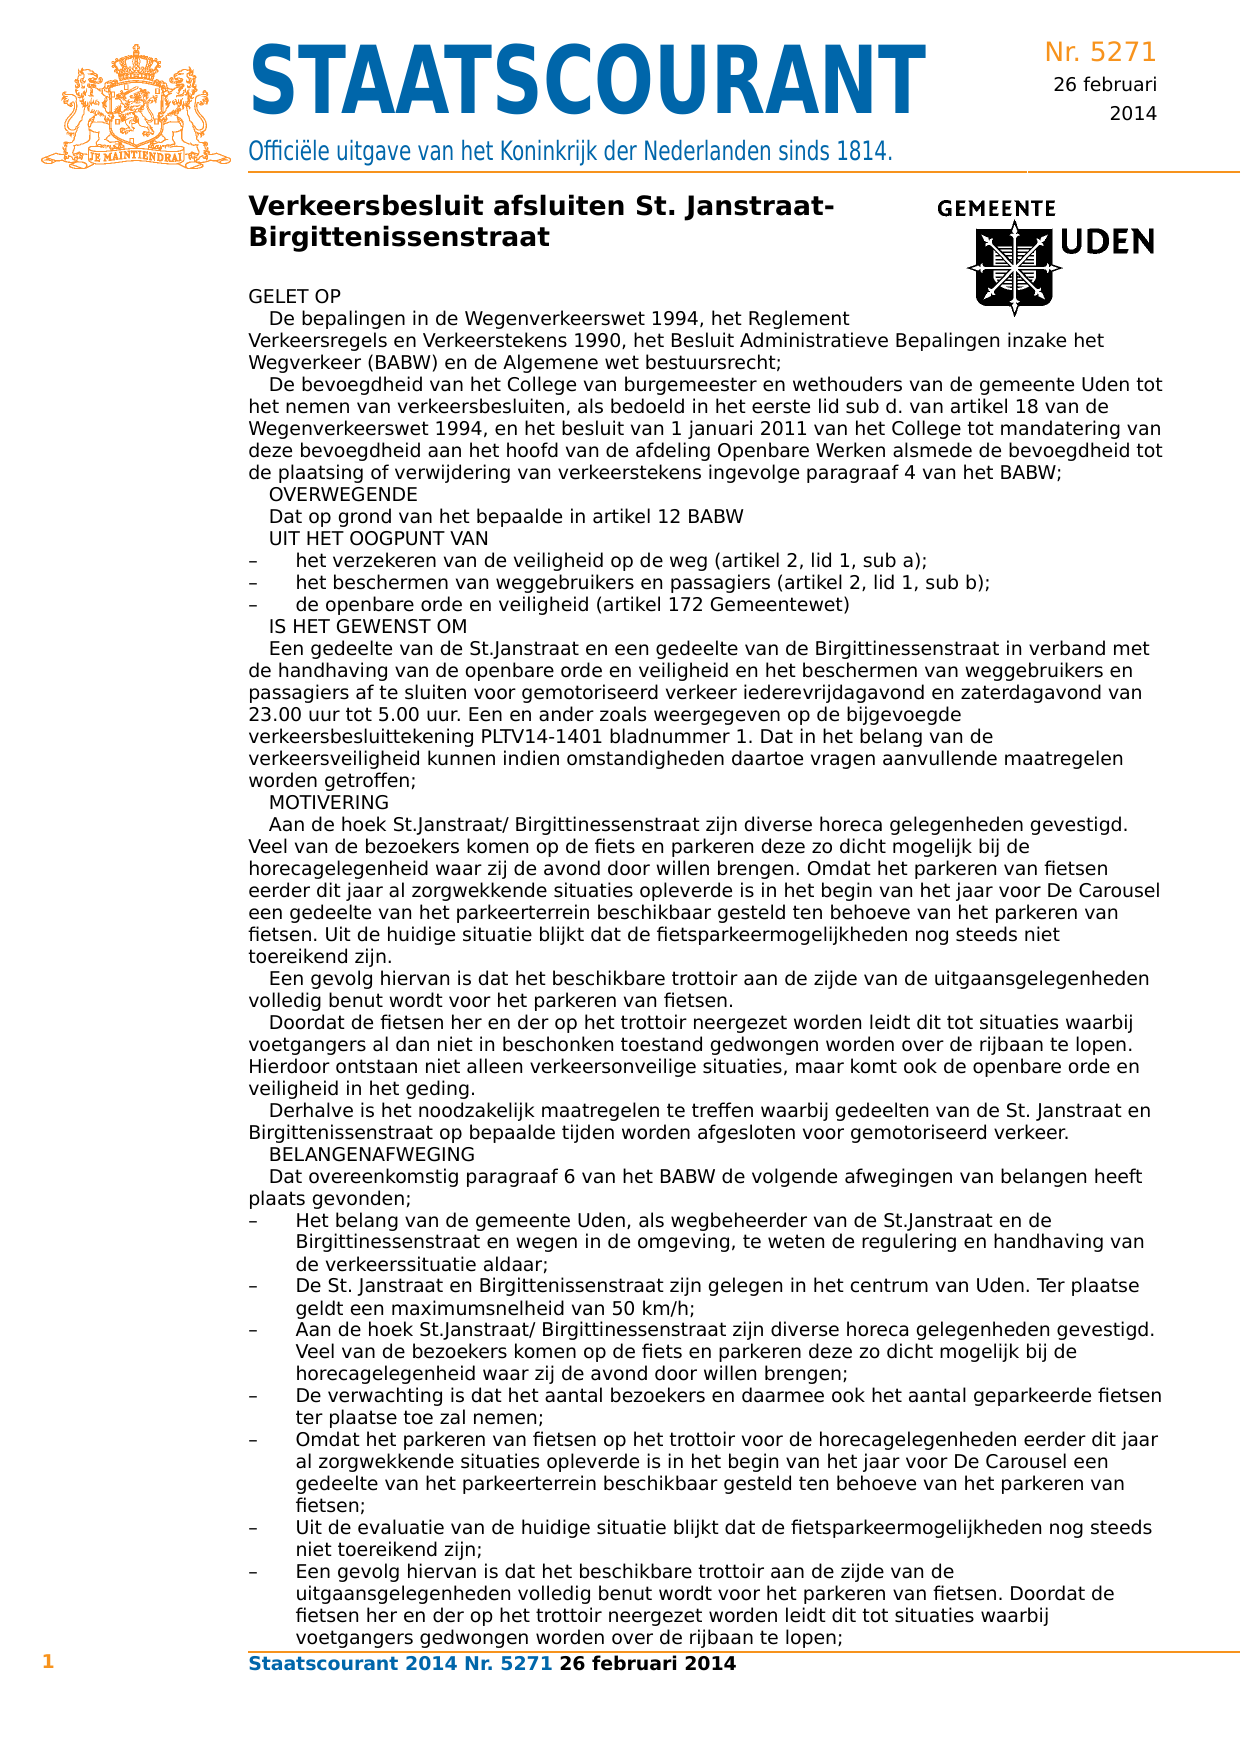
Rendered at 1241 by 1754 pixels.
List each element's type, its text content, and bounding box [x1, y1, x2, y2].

list het verzekeren van de veiligheid op de weg (artikel 2, lid 1, sub a); [248, 550, 1163, 572]
text Doordat de fietsen her en der op het trottoir neergezet worden leidt dit tot situaties waarbij voetgangers al dan niet in beschonken toestand gedwongen worden over de rijbaan te lopen. Hierdoor ontstaan niet alleen verkeersonveilige situaties, maar komt ook de openbare orde en veiligheid in het geding. [248, 1012, 1163, 1099]
text Aan de hoek St.Janstraat/ Birgittinessenstraat zijn diverse horeca gelegenheden gevestigd. Veel van de bezoekers komen op de fiets en parkeren deze zo dicht mogelijk bij de horecagelegenheid waar zij de avond door willen brengen. Omdat het parkeren van fietsen eerder dit jaar al zorgwekkende situaties opleverde is in het begin van het jaar voor De Carousel een gedeelte van het parkeerterrein beschikbaar gesteld ten behoeve van het parkeren van fietsen. Uit de huidige situatie blijkt dat de fietsparkeermogelijkheden nog steeds niet toereikend zijn. [248, 814, 1163, 968]
text Een gedeelte van de St.Janstraat en een gedeelte van de Birgittinessenstraat in verband met de handhaving van de openbare orde en veiligheid en het beschermen van weggebruikers en passagiers af te sluiten voor gemotoriseerd verkeer iederevrijdagavond en zaterdagavond van 23.00 uur tot 5.00 uur. Een en ander zoals weergegeven op de bijgevoegde verkeersbesluittekening PLTV14-1401 bladnummer 1. Dat in het belang van de verkeersveiligheid kunnen indien omstandigheden daartoe vragen aanvullende maatregelen worden getroffen; [248, 638, 1163, 792]
list Aan de hoek St.Janstraat/ Birgittinessenstraat zijn diverse horeca gelegenheden gevestigd. Veel van de bezoekers komen op de fiets en parkeren deze zo dicht mogelijk bij de horecagelegenheid waar zij de avond door willen brengen; [248, 1319, 1163, 1385]
list Omdat het parkeren van fietsen op het trottoir voor de horecagelegenheden eerder dit jaar al zorgwekkende situaties opleverde is in het begin van het jaar voor De Carousel een gedeelte van het parkeerterrein beschikbaar gesteld ten behoeve van het parkeren van fietsen; [248, 1429, 1163, 1517]
picture [927, 190, 1164, 327]
text De bepalingen in de Wegenverkeerswet 1994, het Reglement Verkeersregels en Verkeerstekens 1990, het Besluit Administratieve Bepalingen inzake het Wegverkeer (BABW) en de Algemene wet bestuursrecht; [248, 308, 1163, 374]
text MOTIVERING [248, 792, 1163, 814]
text GELET OP [248, 286, 927, 308]
subtitle Verkeersbesluit afsluiten St. Janstraat-Birgittenissenstraat [248, 191, 927, 253]
text UIT HET OOGPUNT VAN [248, 528, 1163, 550]
text OVERWEGENDE [248, 484, 1163, 506]
text Dat overeenkomstig paragraaf 6 van het BABW de volgende afwegingen van belangen heeft plaats gevonden; [248, 1166, 1163, 1209]
text Dat op grond van het bepaalde in artikel 12 BABW [248, 506, 1163, 528]
list het beschermen van weggebruikers en passagiers (artikel 2, lid 1, sub b); [248, 572, 1163, 594]
list Het belang van de gemeente Uden, als wegbeheerder van de St.Janstraat en de Birgittinessenstraat en wegen in de omgeving, te weten de regulering en handhaving van de verkeerssituatie aldaar; [248, 1209, 1163, 1275]
picture [41, 44, 231, 169]
list De St. Janstraat en Birgittenissenstraat zijn gelegen in het centrum van Uden. Ter plaatse geldt een maximumsnelheid van 50 km/h; [248, 1275, 1163, 1319]
text De bevoegdheid van het College van burgemeester en wethouders van de gemeente Uden tot het nemen van verkeersbesluiten, als bedoeld in het eerste lid sub d. van artikel 18 van de Wegenverkeerswet 1994, en het besluit van 1 januari 2011 van het College tot mandatering van deze bevoegdheid aan het hoofd van de afdeling Openbare Werken alsmede de bevoegdheid tot de plaatsing of verwijdering van verkeerstekens ingevolge paragraaf 4 van het BABW; [248, 374, 1163, 484]
text Een gevolg hiervan is dat het beschikbare trottoir aan de zijde van de uitgaansgelegenheden volledig benut wordt voor het parkeren van fietsen. [248, 968, 1163, 1012]
list Een gevolg hiervan is dat het beschikbare trottoir aan de zijde van de uitgaansgelegenheden volledig benut wordt voor het parkeren van fietsen. Doordat de fietsen her en der op het trottoir neergezet worden leidt dit tot situaties waarbij voetgangers gedwongen worden over de rijbaan te lopen; [248, 1561, 1163, 1649]
list De verwachting is dat het aantal bezoekers en daarmee ook het aantal geparkeerde fietsen ter plaatse toe zal nemen; [248, 1385, 1163, 1429]
list Uit de evaluatie van de huidige situatie blijkt dat de fietsparkeermogelijkheden nog steeds niet toereikend zijn; [248, 1517, 1163, 1561]
text BELANGENAFWEGING [248, 1143, 1163, 1166]
list de openbare orde en veiligheid (artikel 172 Gemeentewet) [248, 594, 1163, 616]
text IS HET GEWENST OM [248, 616, 1163, 638]
text Derhalve is het noodzakelijk maatregelen te treffen waarbij gedeelten van de St. Janstraat en Birgittenissenstraat op bepaalde tijden worden afgesloten voor gemotoriseerd verkeer. [248, 1099, 1163, 1143]
